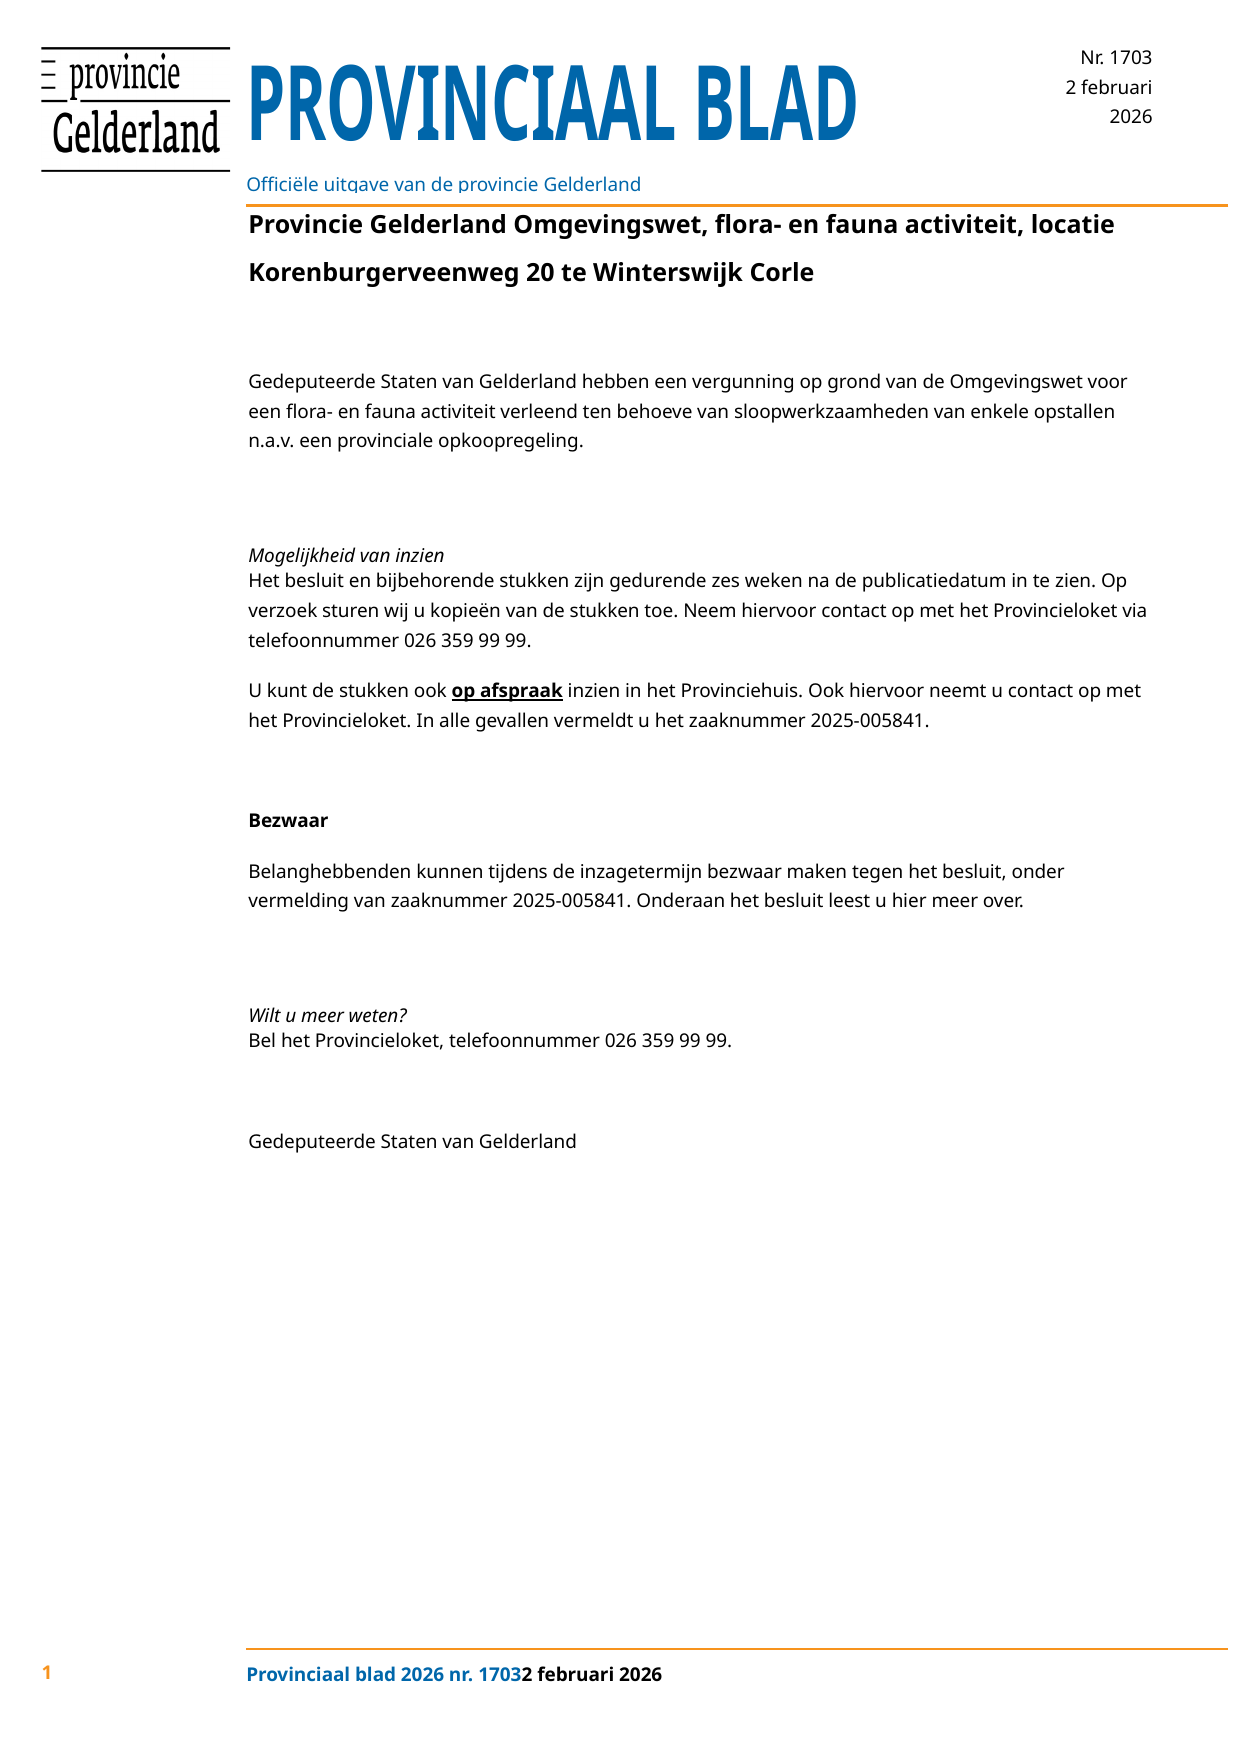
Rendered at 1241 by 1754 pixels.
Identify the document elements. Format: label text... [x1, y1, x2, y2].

text Gedeputeerde Staten van Gelderland hebben een vergunning op grond van de Omgevingswet voor een flora- en fauna activiteit verleend ten behoeve van sloopwerkzaamheden van enkele opstallen n.a.v. een provinciale opkoopregeling. [248, 368, 1152, 453]
text Bel het Provincieloket, telefoonnummer 026 359 99 99. [248, 1028, 1152, 1053]
text Provincie Gelderland Omgevingswet, flora- en fauna activiteit, locatie Korenburgerveenweg 20 te Winterswijk Corle [248, 207, 1152, 288]
text U kunt de stukken ook op afspraak inzien in het Provinciehuis. Ook hiervoor neemt u contact op met het Provincieloket. In alle gevallen vermeldt u het zaaknummer 2025-005841. [248, 677, 1152, 732]
text Bezwaar [248, 808, 1152, 833]
text Belanghebbenden kunnen tijdens de inzagetermijn bezwaar maken tegen het besluit, onder vermelding van zaaknummer 2025-005841. Onderaan het besluit leest u hier meer over. [248, 858, 1152, 913]
text Het besluit en bijbehorende stukken zijn gedurende zes weken na de publicatiedatum in te zien. Op verzoek sturen wij u kopieën van de stukken toe. Neem hiervoor contact op met het Provincieloket via telefoonnummer 026 359 99 99. [248, 568, 1152, 652]
text Wilt u meer weten? [248, 1002, 1152, 1028]
text Mogelijkheid van inzien [248, 542, 1152, 568]
picture [41, 47, 231, 172]
text Gedeputeerde Staten van Gelderland [248, 1128, 1152, 1154]
